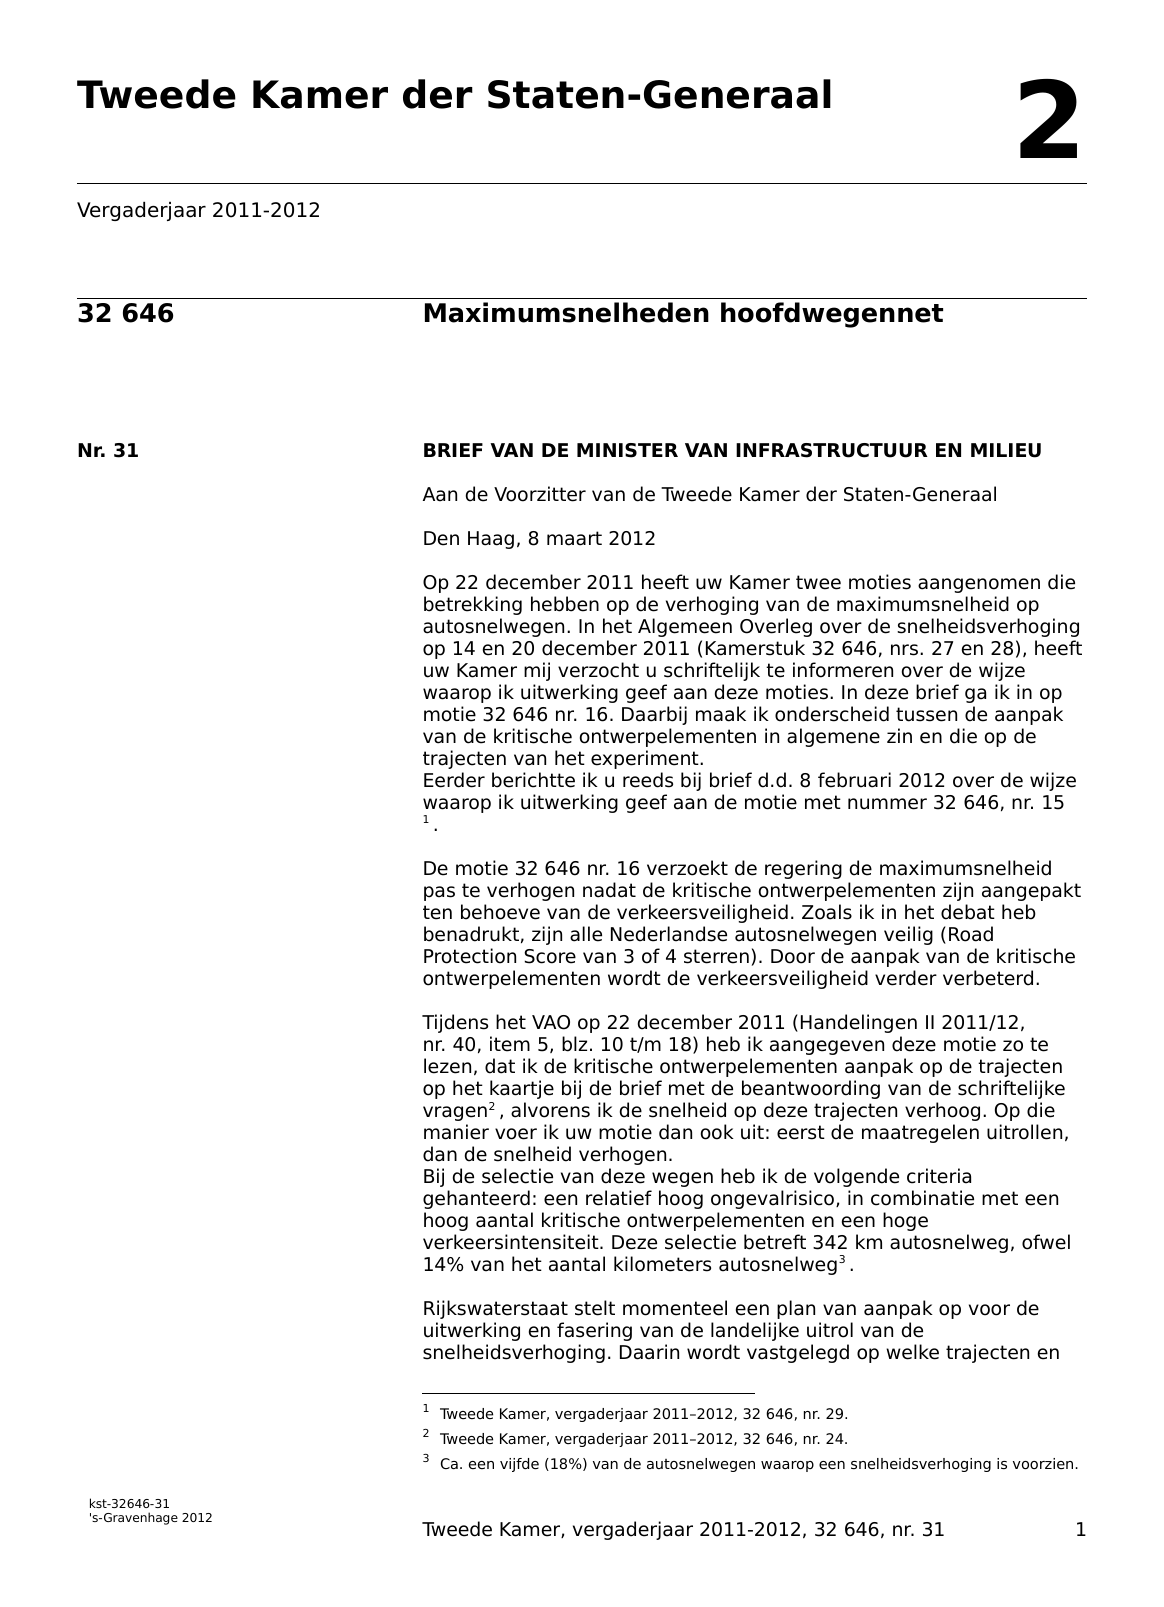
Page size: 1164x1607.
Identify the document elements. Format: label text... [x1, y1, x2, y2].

text Op 22 december 2011 heeft uw Kamer twee moties aangenomen die betrekking hebben op de verhoging van de maximumsnelheid op autosnelwegen. In het Algemeen Overleg over de snelheidsverhoging op 14 en 20 december 2011 (Kamerstuk 32 646, nrs. 27 en 28), heeft uw Kamer mij verzocht u schriftelijk te informeren over de wijze waarop ik uitwerking geef aan deze moties. In deze brief ga ik in op motie 32 646 nr. 16. Daarbij maak ik onderscheid tussen de aanpak van de kritische ontwerpelementen in algemene zin en die op de trajecten van het experiment. [422, 572, 1087, 770]
text Ca. een vijfde (18%) van de autosnelwegen waarop een snelheidsverhoging is voorzien. [422, 1452, 1087, 1474]
subtitle Nr. 31 BRIEF VAN DE MINISTER VAN INFRASTRUCTUUR EN MILIEU [77, 440, 1087, 462]
text Tweede Kamer, vergaderjaar 2011–2012, 32 646, nr. 29. [422, 1402, 1087, 1424]
table_cell Vergaderjaar 2011-2012 [77, 184, 1087, 298]
text Tweede Kamer, vergaderjaar 2011–2012, 32 646, nr. 24. [422, 1427, 1087, 1449]
text kst-32646-31 [88, 1497, 323, 1511]
text De motie 32 646 nr. 16 verzoekt de regering de maximumsnelheid pas te verhogen nadat de kritische ontwerpelementen zijn aangepakt ten behoeve van de verkeersveiligheid. Zoals ik in het debat heb benadrukt, zijn alle Nederlandse autosnelwegen veilig (Road Protection Score van 3 of 4 sterren). Door de aanpak van de kritische ontwerpelementen wordt de verkeersveiligheid verder verbeterd. [422, 858, 1087, 990]
text Bij de selectie van deze wegen heb ik de volgende criteria gehanteerd: een relatief hoog ongevalrisico, in combinatie met een hoog aantal kritische ontwerpelementen en een hoge verkeersintensiteit. Deze selectie betreft 342 km autosnelweg, ofwel 14% van het aantal kilometers autosnelweg. [422, 1166, 1087, 1276]
text Rijkswaterstaat stelt momenteel een plan van aanpak op voor de uitwerking en fasering van de landelijke uitrol van de snelheidsverhoging. Daarin wordt vastgelegd op welke trajecten en [422, 1298, 1087, 1364]
text Tijdens het VAO op 22 december 2011 (Handelingen II 2011/12, nr. 40, item 5, blz. 10 t/m 18) heb ik aangegeven deze motie zo te lezen, dat ik de kritische ontwerpelementen aanpak op de trajecten op het kaartje bij de brief met de beantwoording van de schriftelijke vragen, alvorens ik de snelheid op deze trajecten verhoog. Op die manier voer ik uw motie dan ook uit: eerst de maatregelen uitrollen, dan de snelheid verhogen. [422, 1012, 1087, 1166]
subtitle 32 646 Maximumsnelheden hoofdwegennet [77, 299, 1087, 329]
text Den Haag, 8 maart 2012 [422, 528, 1087, 550]
table_header Tweede Kamer der Staten-Generaal [77, 59, 886, 183]
table_header 2 [886, 59, 1087, 183]
text Eerder berichtte ik u reeds bij brief d.d. 8 februari 2012 over de wijze waarop ik uitwerking geef aan de motie met nummer 32 646, nr. 15 . [422, 770, 1087, 836]
text Aan de Voorzitter van de Tweede Kamer der Staten-Generaal [422, 484, 1087, 506]
text 's-Gravenhage 2012 [88, 1511, 323, 1525]
